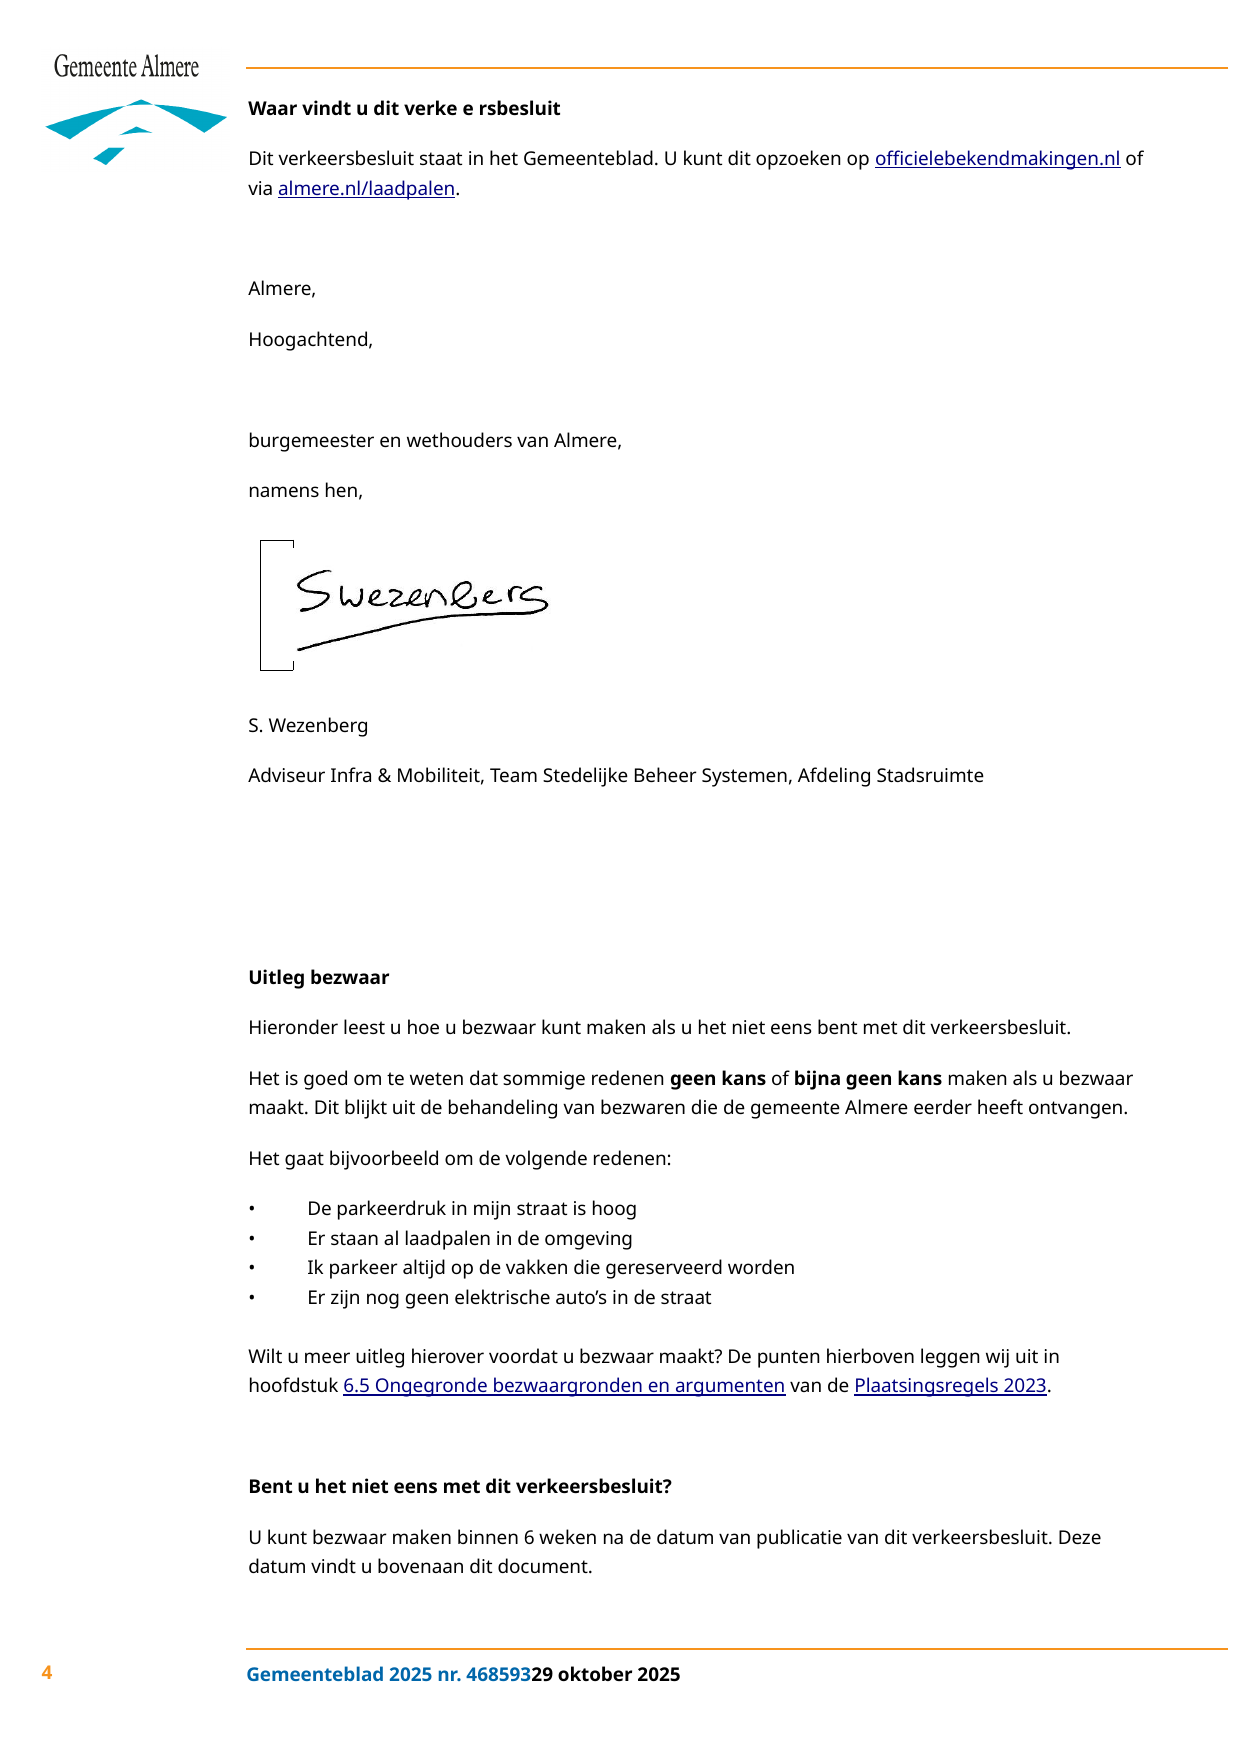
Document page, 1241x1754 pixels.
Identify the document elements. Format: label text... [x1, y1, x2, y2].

text Uitleg bezwaar [248, 964, 1152, 990]
text Almere, [248, 276, 1152, 301]
picture [41, 47, 231, 172]
text Adviseur Infra & Mobiliteit, Team Stedelijke Beheer Systemen, Afdeling Stadsruimte [248, 762, 1152, 788]
list Ik parkeer altijd op de vakken die gereserveerd worden [248, 1254, 1152, 1280]
text S. Wezenberg [248, 712, 1152, 738]
text burgemeester en wethouders van Almere, [248, 427, 1152, 453]
text Waar vindt u dit verke e rsbesluit [248, 95, 1152, 121]
text Hieronder leest u hoe u bezwaar kunt maken als u het niet eens bent met dit verkeersbesluit. [248, 1014, 1152, 1040]
text Bent u het niet eens met dit verkeersbesluit? [248, 1473, 1152, 1499]
text Wilt u meer uitleg hierover voordat u bezwaar maakt? De punten hierboven leggen wij uit in hoofdstuk 6.5 Ongegronde bezwaargronden en argumenten van de Plaatsingsregels 2023. [248, 1343, 1152, 1398]
list Er staan al laadpalen in de omgeving [248, 1225, 1152, 1251]
text U kunt bezwaar maken binnen 6 weken na de datum van publicatie van dit verkeersbesluit. Deze datum vindt u bovenaan dit document. [248, 1524, 1152, 1579]
text Het gaat bijvoorbeeld om de volgende redenen: [248, 1145, 1152, 1171]
text namens hen, [248, 477, 1152, 503]
picture [268, 548, 576, 661]
list Er zijn nog geen elektrische auto’s in de straat [248, 1284, 1152, 1310]
list De parkeerdruk in mijn straat is hoog [248, 1195, 1152, 1221]
text Het is goed om te weten dat sommige redenen geen kans of bijna geen kans maken als u bezwaar maakt. Dit blijkt uit de behandeling van bezwaren die de gemeente Almere eerder heeft ontvangen. [248, 1065, 1152, 1120]
text Hoogachtend, [248, 326, 1152, 352]
text Dit verkeersbesluit staat in het Gemeenteblad. U kunt dit opzoeken op officielebekendmakingen.nl of via almere.nl/laadpalen. [248, 145, 1152, 201]
